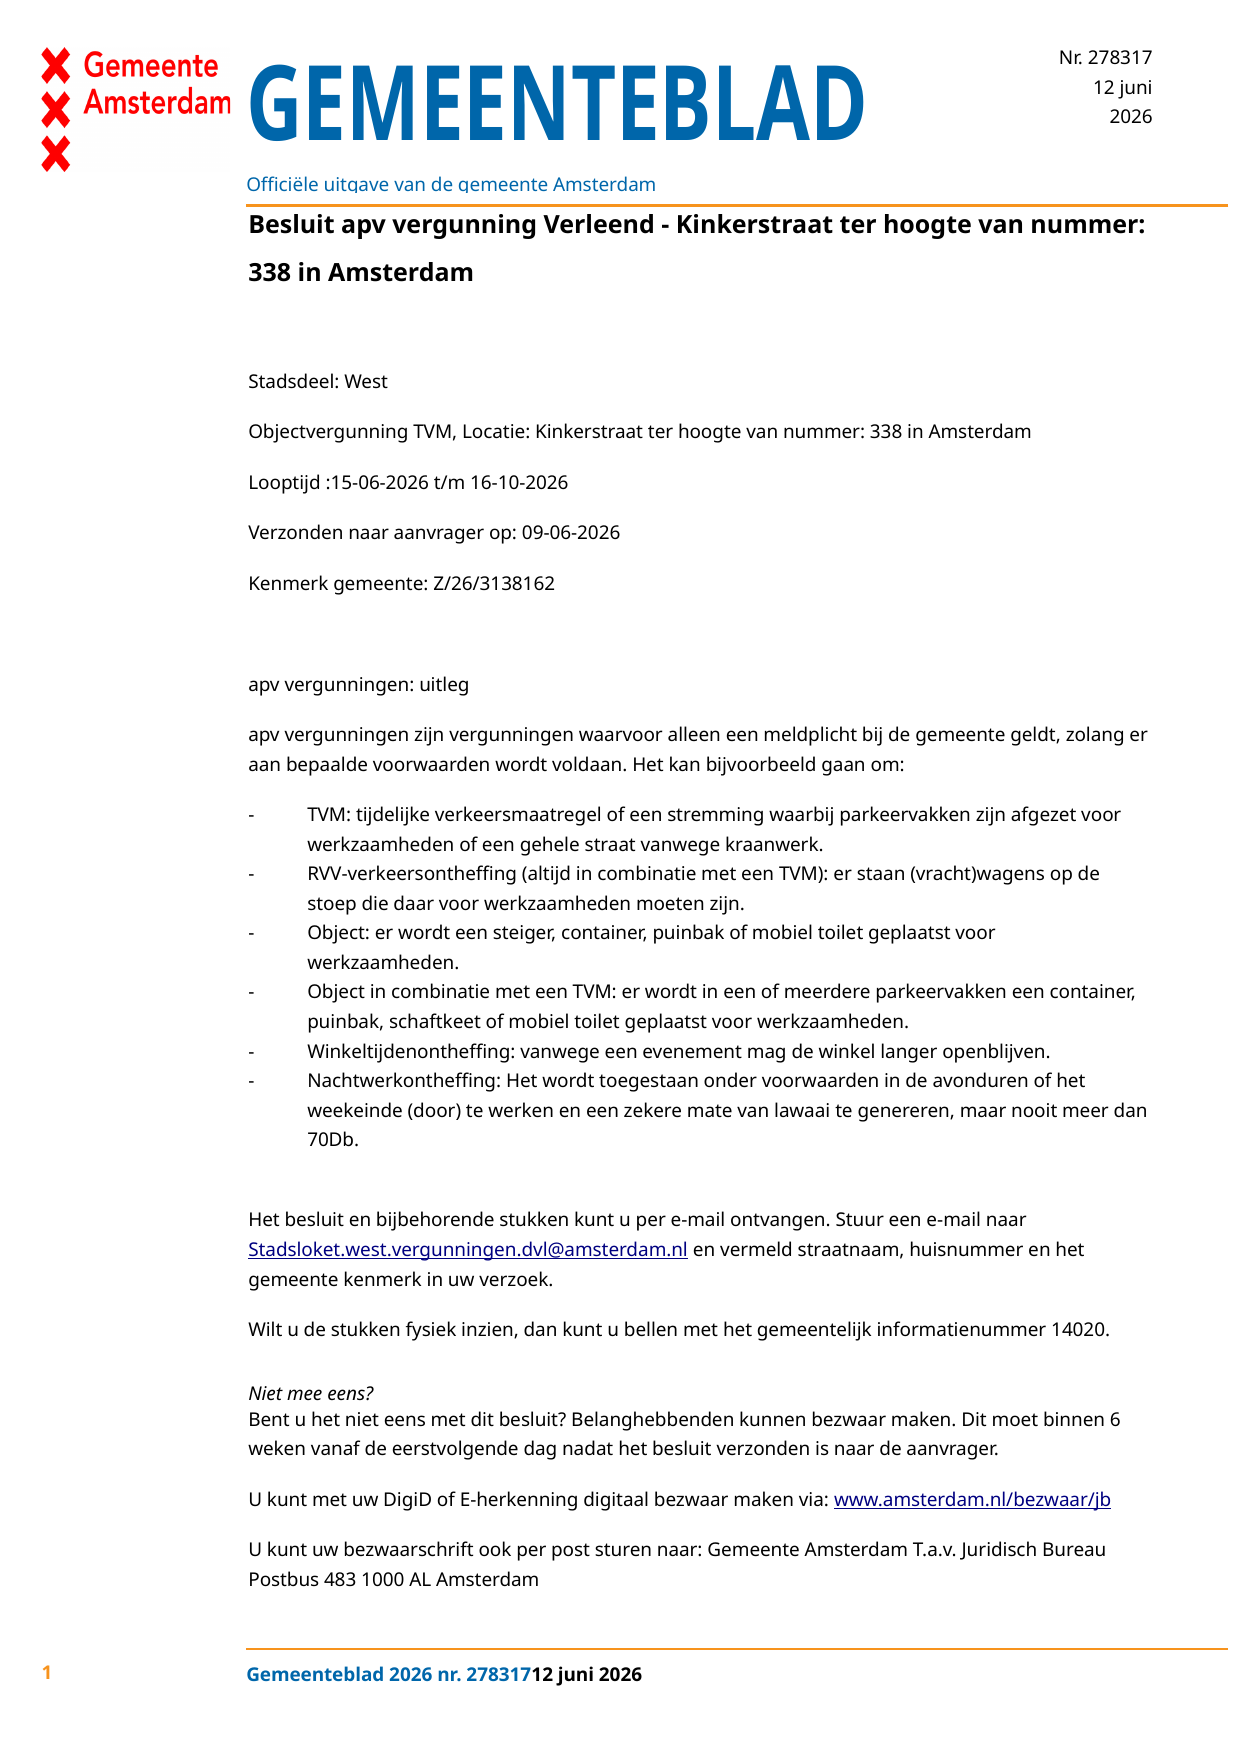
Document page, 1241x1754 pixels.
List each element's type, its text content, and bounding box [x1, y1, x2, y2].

text Wilt u de stukken fysiek inzien, dan kunt u bellen met het gemeentelijk informatienummer 14020. [248, 1316, 1152, 1342]
list Object: er wordt een steiger, container, puinbak of mobiel toilet geplaatst voor werkzaamheden. [248, 919, 1152, 975]
text U kunt uw bezwaarschrift ook per post sturen naar: Gemeente Amsterdam T.a.v. Juridisch Bureau Postbus 483 1000 AL Amsterdam [248, 1536, 1152, 1592]
text Stadsdeel: West [248, 368, 1152, 394]
list RVV-verkeersontheffing (altijd in combinatie met een TVM): er staan (vracht)wagens op de stoep die daar voor werkzaamheden moeten zijn. [248, 860, 1152, 916]
text apv vergunningen: uitleg [248, 671, 1152, 697]
list Nachtwerkontheffing: Het wordt toegestaan onder voorwaarden in de avonduren of het weekeinde (door) te werken en een zekere mate van lawaai te genereren, maar nooit meer dan 70Db. [248, 1067, 1152, 1152]
list TVM: tijdelijke verkeersmaatregel of een stremming waarbij parkeervakken zijn afgezet voor werkzaamheden of een gehele straat vanwege kraanwerk. [248, 801, 1152, 857]
text Looptijd :15-06-2026 t/m 16-10-2026 [248, 469, 1152, 495]
text Verzonden naar aanvrager op: 09-06-2026 [248, 519, 1152, 545]
picture [41, 47, 231, 172]
list Object in combinatie met een TVM: er wordt in een of meerdere parkeervakken een container, puinbak, schaftkeet of mobiel toilet geplaatst voor werkzaamheden. [248, 979, 1152, 1034]
text Objectvergunning TVM, Locatie: Kinkerstraat ter hoogte van nummer: 338 in Amsterdam [248, 419, 1152, 444]
text Bent u het niet eens met dit besluit? Belanghebbenden kunnen bezwaar maken. Dit moet binnen 6 weken vanaf de eerstvolgende dag nadat het besluit verzonden is naar de aanvrager. [248, 1406, 1152, 1461]
text apv vergunningen zijn vergunningen waarvoor alleen een meldplicht bij de gemeente geldt, zolang er aan bepaalde voorwaarden wordt voldaan. Het kan bijvoorbeeld gaan om: [248, 721, 1152, 777]
text Kenmerk gemeente: Z/26/3138162 [248, 570, 1152, 596]
text Niet mee eens? [248, 1380, 1152, 1406]
text Het besluit en bijbehorende stukken kunt u per e-mail ontvangen. Stuur een e-mail naar Stadsloket.west.vergunningen.dvl@amsterdam.nl en vermeld straatnaam, huisnummer en het gemeente kenmerk in uw verzoek. [248, 1207, 1152, 1292]
text U kunt met uw DigiD of E-herkenning digitaal bezwaar maken via: www.amsterdam.nl/bezwaar/jb [248, 1486, 1152, 1512]
list Winkeltijdenontheffing: vanwege een evenement mag de winkel langer openblijven. [248, 1038, 1152, 1064]
text Besluit apv vergunning Verleend - Kinkerstraat ter hoogte van nummer: 338 in Amsterdam [248, 207, 1152, 288]
